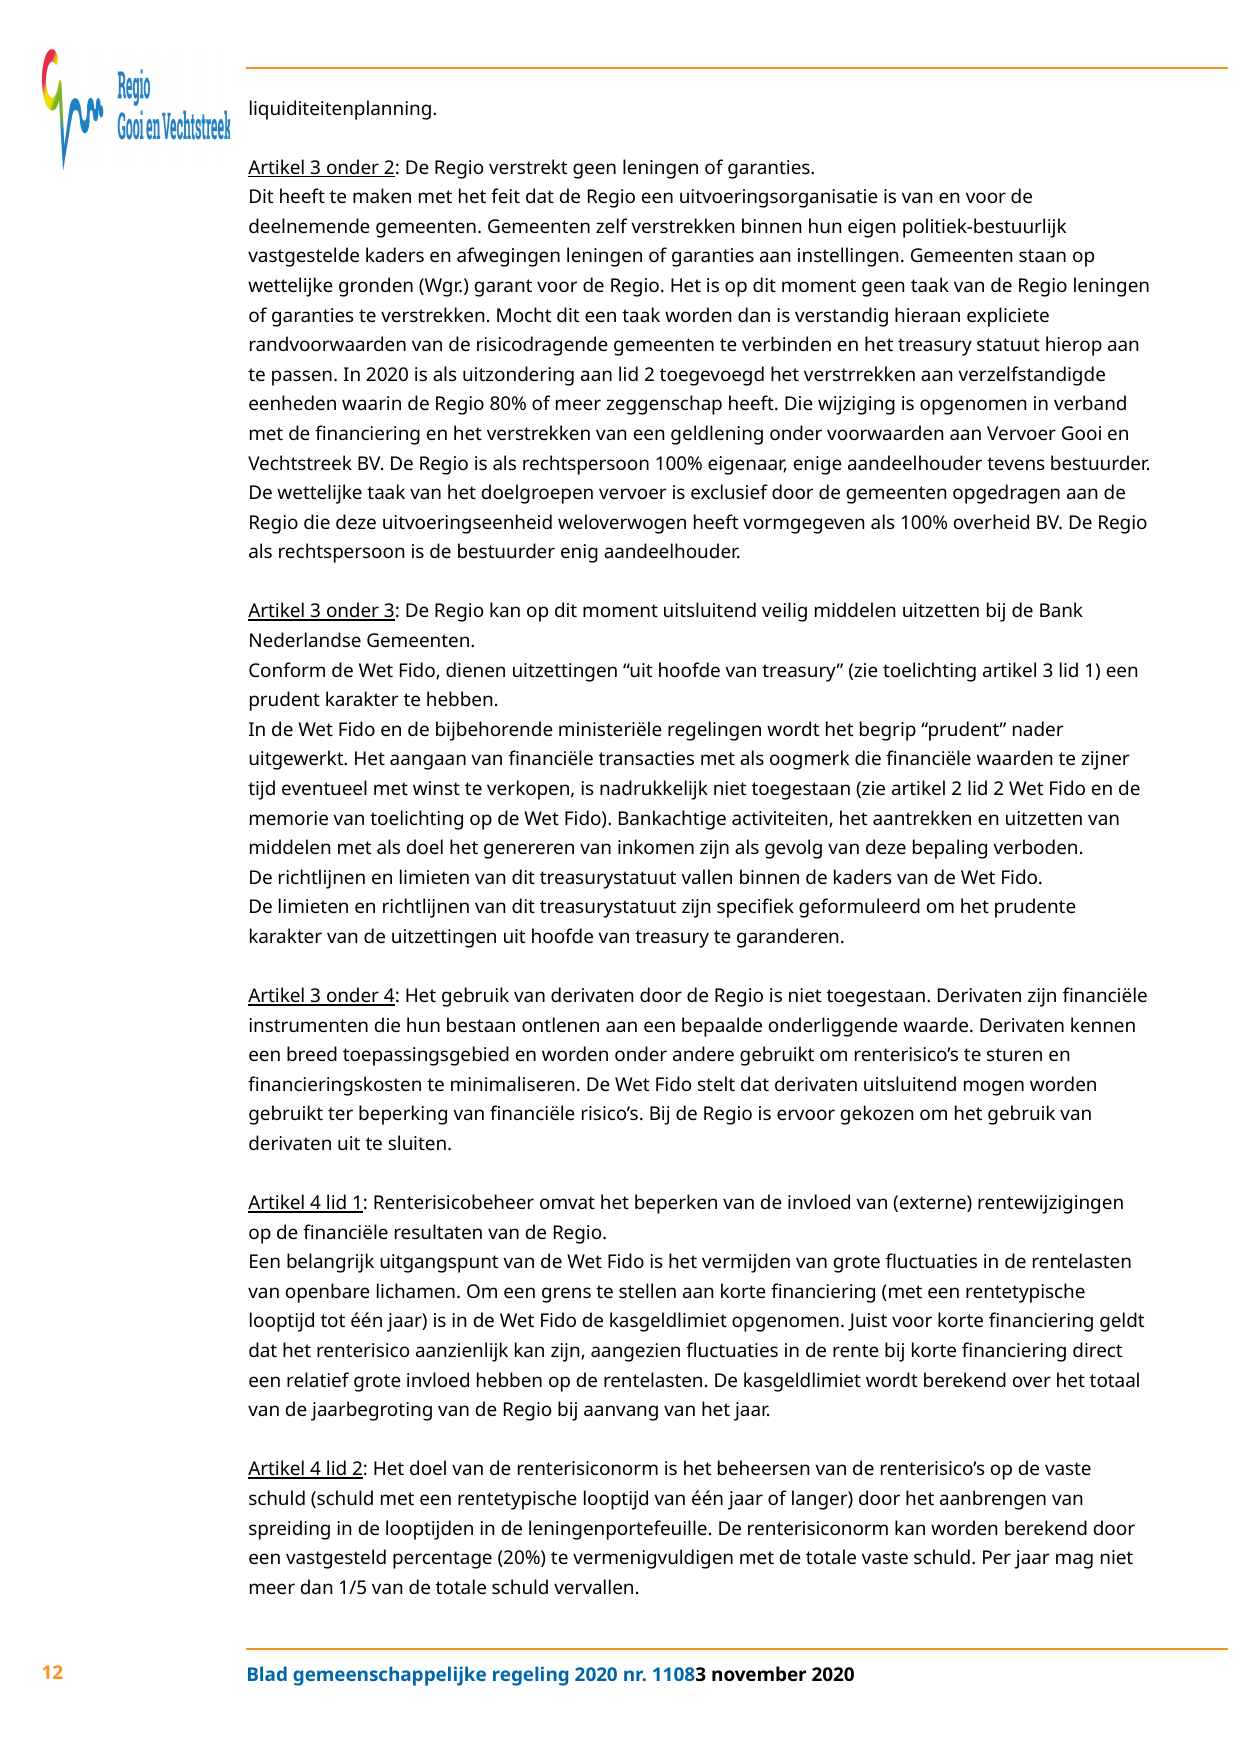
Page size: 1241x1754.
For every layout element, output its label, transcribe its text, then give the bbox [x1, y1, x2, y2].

text Artikel 4 lid 2: Het doel van de renterisiconorm is het beheersen van de renterisico’s op de vaste schuld (schuld met een rentetypische looptijd van één jaar of langer) door het aanbrengen van spreiding in de looptijden in de leningenportefeuille. De renterisiconorm kan worden berekend door een vastgesteld percentage (20%) te vermenigvuldigen met de totale vaste schuld. Per jaar mag niet meer dan 1/5 van de totale schuld vervallen. [248, 1456, 1152, 1600]
text liquiditeitenplanning. [248, 95, 1152, 121]
text De richtlijnen en limieten van dit treasurystatuut vallen binnen de kaders van de Wet Fido. [248, 864, 1152, 890]
text De limieten en richtlijnen van dit treasurystatuut zijn specifiek geformuleerd om het prudente karakter van de uitzettingen uit hoofde van treasury te garanderen. [248, 893, 1152, 949]
text Artikel 3 onder 4: Het gebruik van derivaten door de Regio is niet toegestaan. Derivaten zijn financiële instrumenten die hun bestaan ontlenen aan een bepaalde onderliggende waarde. Derivaten kennen een breed toepassingsgebied en worden onder andere gebruikt om renterisico’s te sturen en financieringskosten te minimaliseren. De Wet Fido stelt dat derivaten uitsluitend mogen worden gebruikt ter beperking van financiële risico’s. Bij de Regio is ervoor gekozen om het gebruik van derivaten uit te sluiten. [248, 982, 1152, 1156]
picture [41, 47, 231, 172]
text In de Wet Fido en de bijbehorende ministeriële regelingen wordt het begrip “prudent” nader uitgewerkt. Het aangaan van financiële transacties met als oogmerk die financiële waarden te zijner tijd eventueel met winst te verkopen, is nadrukkelijk niet toegestaan (zie artikel 2 lid 2 Wet Fido en de memorie van toelichting op de Wet Fido). Bankachtige activiteiten, het aantrekken en uitzetten van middelen met als doel het genereren van inkomen zijn als gevolg van deze bepaling verboden. [248, 716, 1152, 860]
text Artikel 4 lid 1: Renterisicobeheer omvat het beperken van de invloed van (externe) rentewijzigingen op de financiële resultaten van de Regio. [248, 1189, 1152, 1245]
text Artikel 3 onder 3: De Regio kan op dit moment uitsluitend veilig middelen uitzetten bij de Bank Nederlandse Gemeenten. [248, 598, 1152, 653]
text Dit heeft te maken met het feit dat de Regio een uitvoeringsorganisatie is van en voor de deelnemende gemeenten. Gemeenten zelf verstrekken binnen hun eigen politiek-bestuurlijk vastgestelde kaders en afwegingen leningen of garanties aan instellingen. Gemeenten staan op wettelijke gronden (Wgr.) garant voor de Regio. Het is op dit moment geen taak van de Regio leningen of garanties te verstrekken. Mocht dit een taak worden dan is verstandig hieraan expliciete randvoorwaarden van de risicodragende gemeenten te verbinden en het treasury statuut hierop aan te passen. In 2020 is als uitzondering aan lid 2 toegevoegd het verstrrekken aan verzelfstandigde eenheden waarin de Regio 80% of meer zeggenschap heeft. Die wijziging is opgenomen in verband met de financiering en het verstrekken van een geldlening onder voorwaarden aan Vervoer Gooi en Vechtstreek BV. De Regio is als rechtspersoon 100% eigenaar, enige aandeelhouder tevens bestuurder. De wettelijke taak van het doelgroepen vervoer is exclusief door de gemeenten opgedragen aan de Regio die deze uitvoeringseenheid weloverwogen heeft vormgegeven als 100% overheid BV. De Regio als rechtspersoon is de bestuurder enig aandeelhouder. [248, 183, 1152, 564]
text Een belangrijk uitgangspunt van de Wet Fido is het vermijden van grote fluctuaties in de rentelasten van openbare lichamen. Om een grens te stellen aan korte financiering (met een rentetypische looptijd tot één jaar) is in de Wet Fido de kasgeldlimiet opgenomen. Juist voor korte financiering geldt dat het renterisico aanzienlijk kan zijn, aangezien fluctuaties in de rente bij korte financiering direct een relatief grote invloed hebben op de rentelasten. De kasgeldlimiet wordt berekend over het totaal van de jaarbegroting van de Regio bij aanvang van het jaar. [248, 1248, 1152, 1422]
text Artikel 3 onder 2: De Regio verstrekt geen leningen of garanties. [248, 154, 1152, 180]
text Conform de Wet Fido, dienen uitzettingen “uit hoofde van treasury” (zie toelichting artikel 3 lid 1) een prudent karakter te hebben. [248, 657, 1152, 712]
